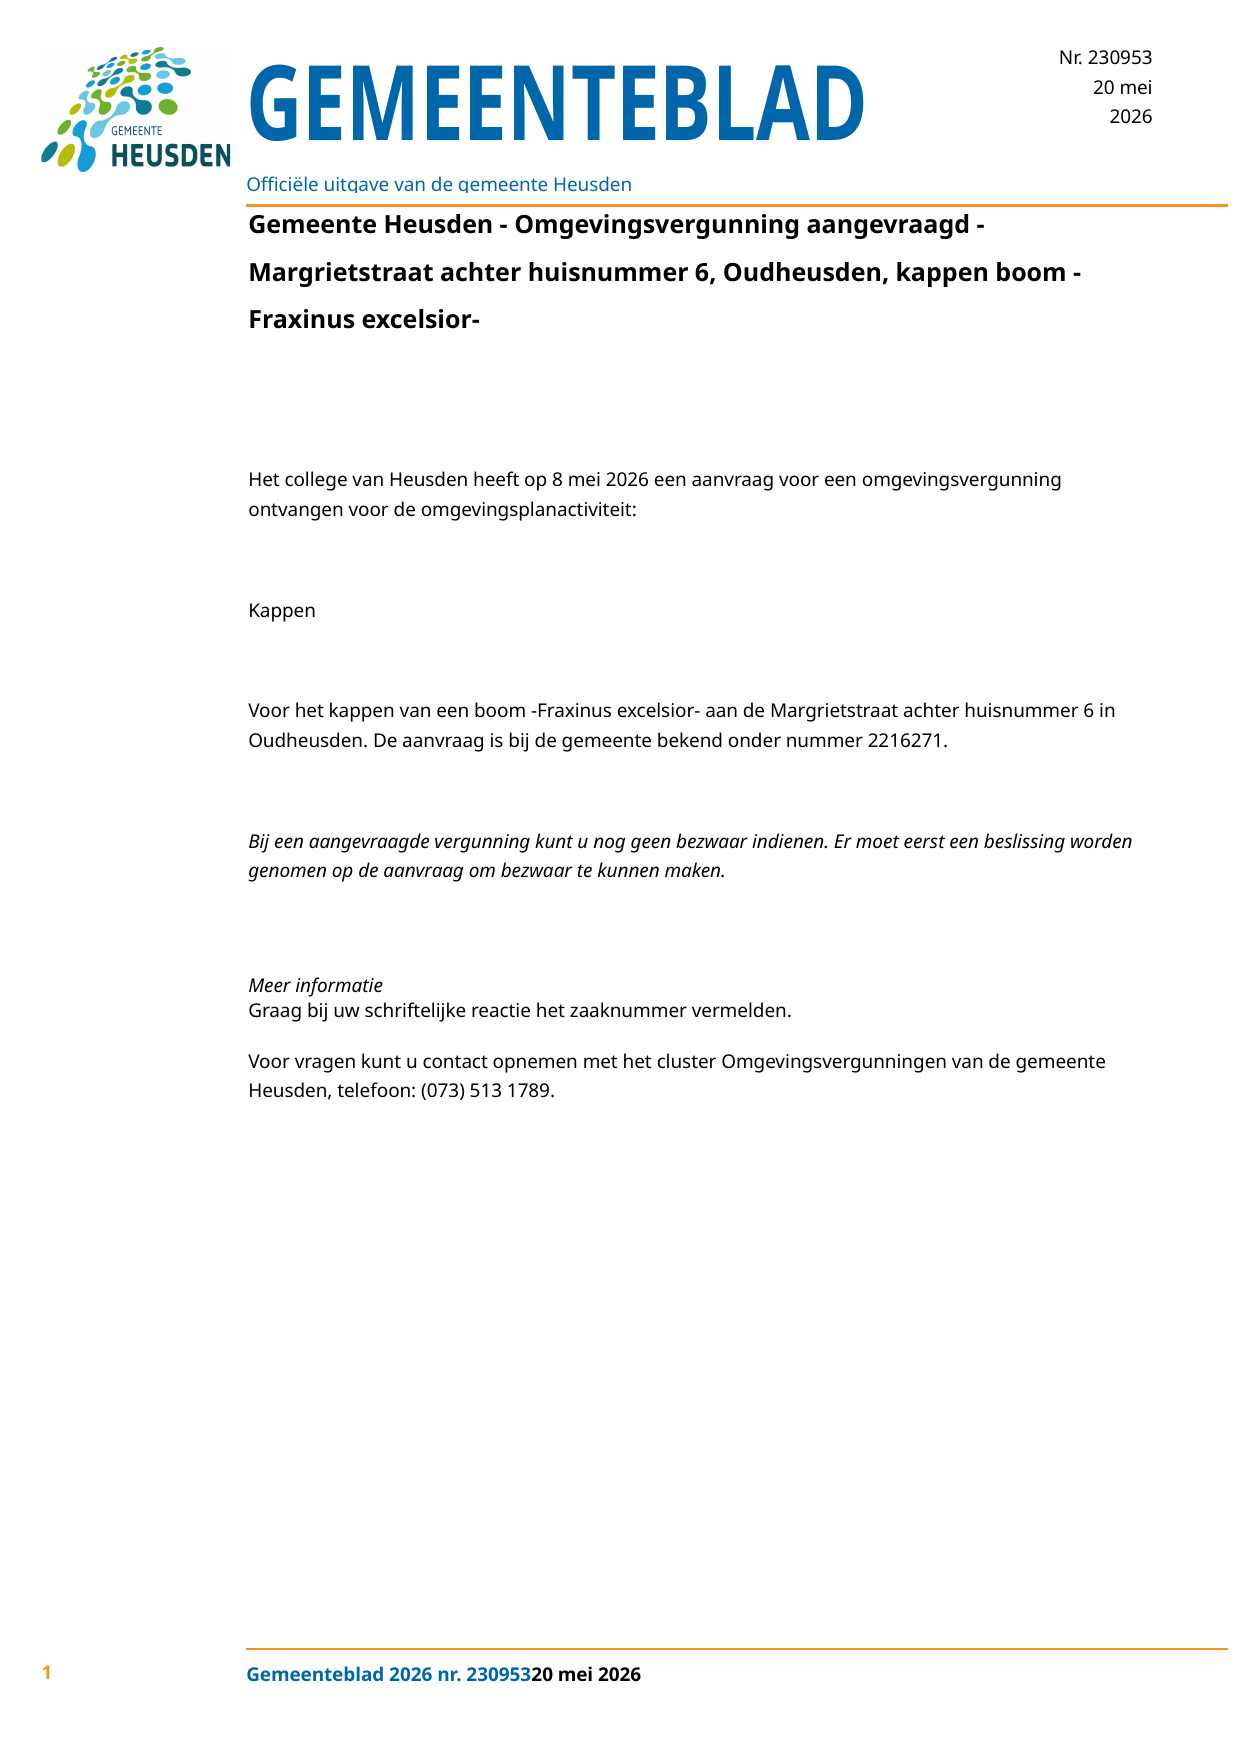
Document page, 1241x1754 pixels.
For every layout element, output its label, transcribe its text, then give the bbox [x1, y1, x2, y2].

text Voor vragen kunt u contact opnemen met het cluster Omgevingsvergunningen van de gemeente Heusden, telefoon: (073) 513 1789. [248, 1048, 1152, 1103]
text Kappen [248, 597, 1152, 622]
text Gemeente Heusden - Omgevingsvergunning aangevraagd - Margrietstraat achter huisnummer 6, Oudheusden, kappen boom -Fraxinus excelsior- [248, 207, 1152, 336]
text Het college van Heusden heeft op 8 mei 2026 een aanvraag voor een omgevingsvergunning ontvangen voor de omgevingsplanactiviteit: [248, 466, 1152, 522]
picture [41, 47, 231, 172]
text Graag bij uw schriftelijke reactie het zaaknummer vermelden. [248, 998, 1152, 1023]
text Voor het kappen van een boom -Fraxinus excelsior- aan de Margrietstraat achter huisnummer 6 in Oudheusden. De aanvraag is bij de gemeente bekend onder nummer 2216271. [248, 698, 1152, 753]
text Bij een aangevraagde vergunning kunt u nog geen bezwaar indienen. Er moet eerst een beslissing worden genomen op de aanvraag om bezwaar te kunnen maken. [248, 828, 1152, 883]
text Meer informatie [248, 972, 1152, 998]
